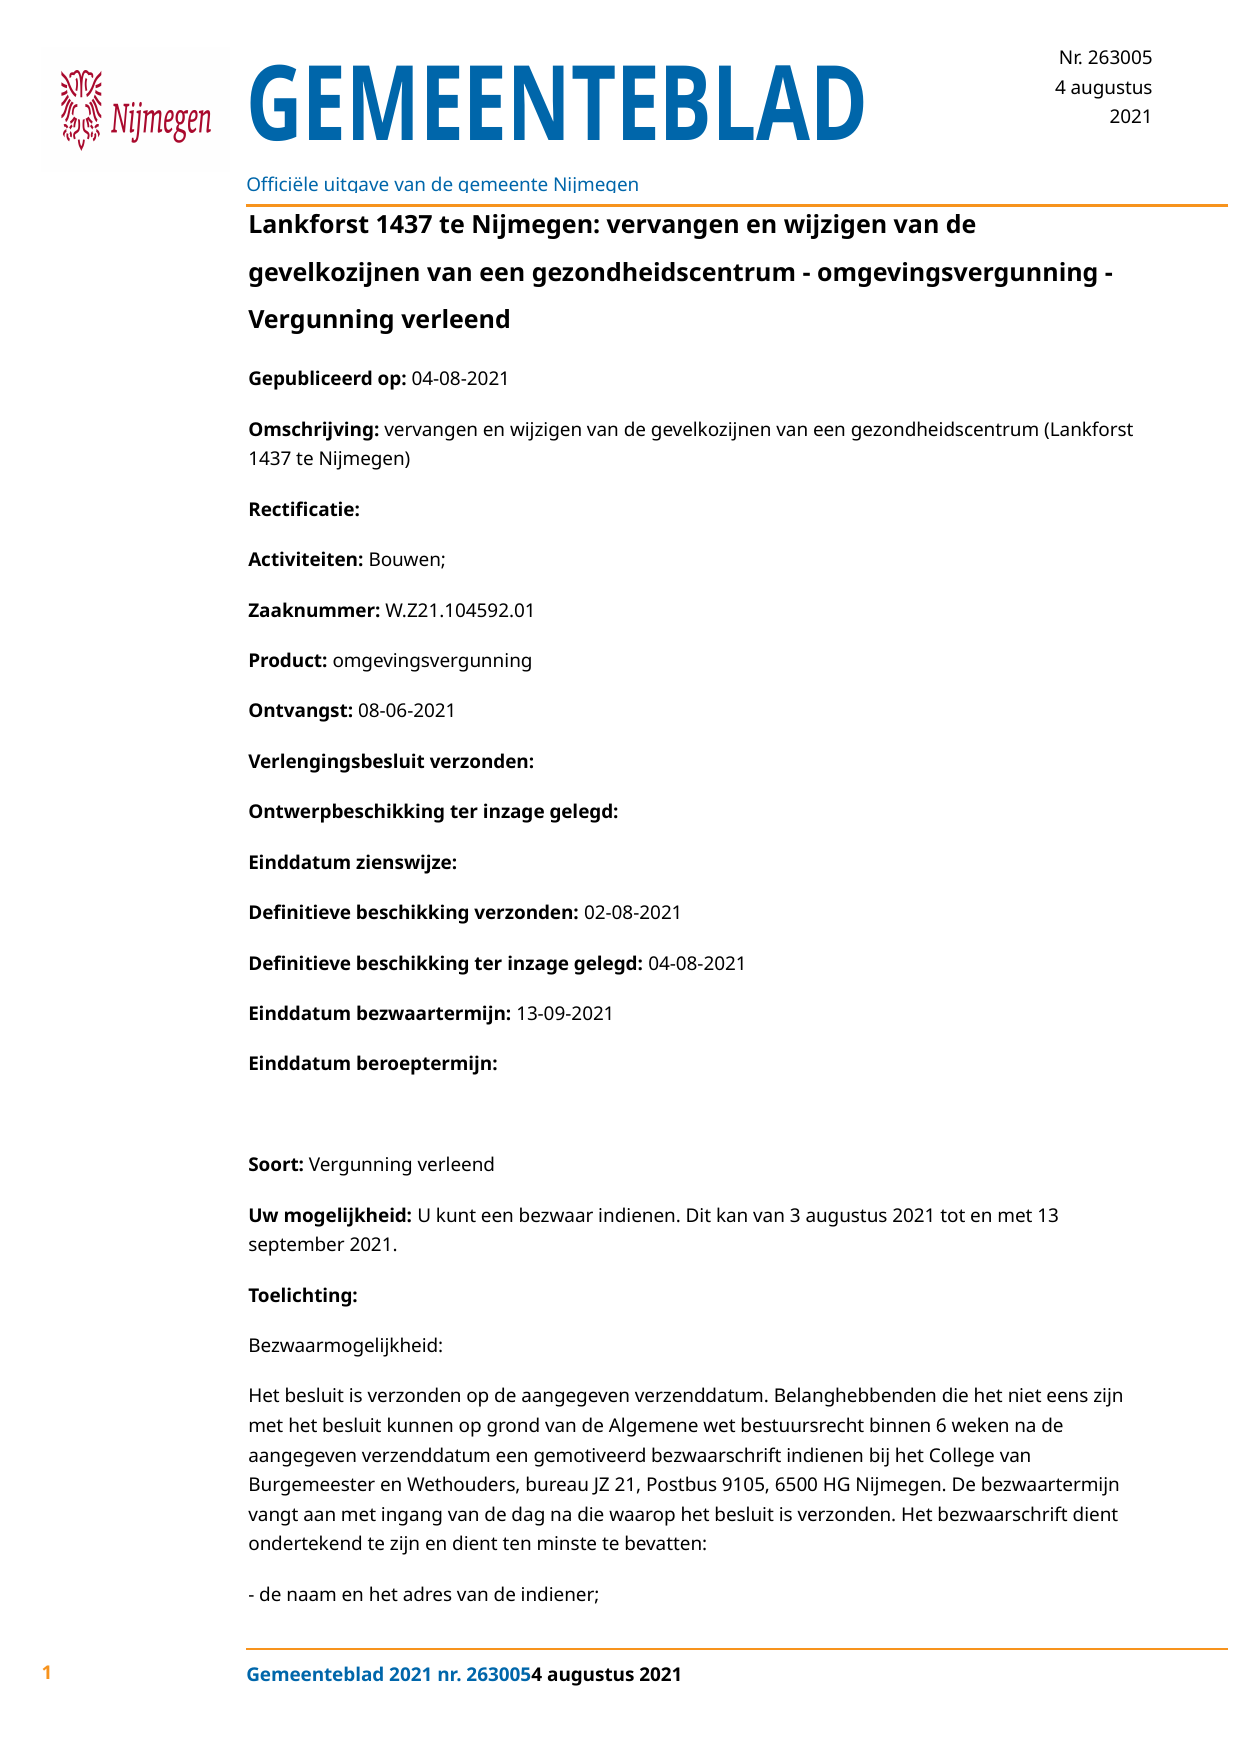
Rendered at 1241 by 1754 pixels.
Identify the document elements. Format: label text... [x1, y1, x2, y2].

text Activiteiten: Bouwen; [248, 546, 1152, 572]
text Definitieve beschikking ter inzage gelegd: 04-08-2021 [248, 950, 1152, 975]
text Ontvangst: 08-06-2021 [248, 698, 1152, 723]
text Omschrijving: vervangen en wijzigen van de gevelkozijnen van een gezondheidscentrum (Lankforst 1437 te Nijmegen) [248, 416, 1152, 471]
text Gepubliceerd op: 04-08-2021 [248, 366, 1152, 391]
text Ontwerpbeschikking ter inzage gelegd: [248, 798, 1152, 824]
text Definitieve beschikking verzonden: 02-08-2021 [248, 899, 1152, 925]
text Soort: Vergunning verleend [248, 1151, 1152, 1177]
text Het besluit is verzonden op de aangegeven verzenddatum. Belanghebbenden die het niet eens zijn met het besluit kunnen op grond van de Algemene wet bestuursrecht binnen 6 weken na de aangegeven verzenddatum een gemotiveerd bezwaarschrift indienen bij het College van Burgemeester en Wethouders, bureau JZ 21, Postbus 9105, 6500 HG Nijmegen. De bezwaartermijn vangt aan met ingang van de dag na die waarop het besluit is verzonden. Het bezwaarschrift dient ondertekend te zijn en dient ten minste te bevatten: [248, 1383, 1152, 1556]
text Lankforst 1437 te Nijmegen: vervangen en wijzigen van de gevelkozijnen van een gezondheidscentrum - omgevingsvergunning - Vergunning verleend [248, 207, 1152, 336]
text Zaaknummer: W.Z21.104592.01 [248, 597, 1152, 622]
text Einddatum beroeptermijn: [248, 1051, 1152, 1076]
text Rectificatie: [248, 496, 1152, 522]
text - de naam en het adres van de indiener; [248, 1581, 1152, 1607]
text Verlengingsbesluit verzonden: [248, 748, 1152, 774]
text Einddatum zienswijze: [248, 849, 1152, 874]
text Toelichting: [248, 1282, 1152, 1307]
text Einddatum bezwaartermijn: 13-09-2021 [248, 1000, 1152, 1026]
picture [41, 47, 231, 172]
text Product: omgevingsvergunning [248, 647, 1152, 673]
text Uw mogelijkheid: U kunt een bezwaar indienen. Dit kan van 3 augustus 2021 tot en met 13 september 2021. [248, 1202, 1152, 1257]
text Bezwaarmogelijkheid: [248, 1332, 1152, 1358]
